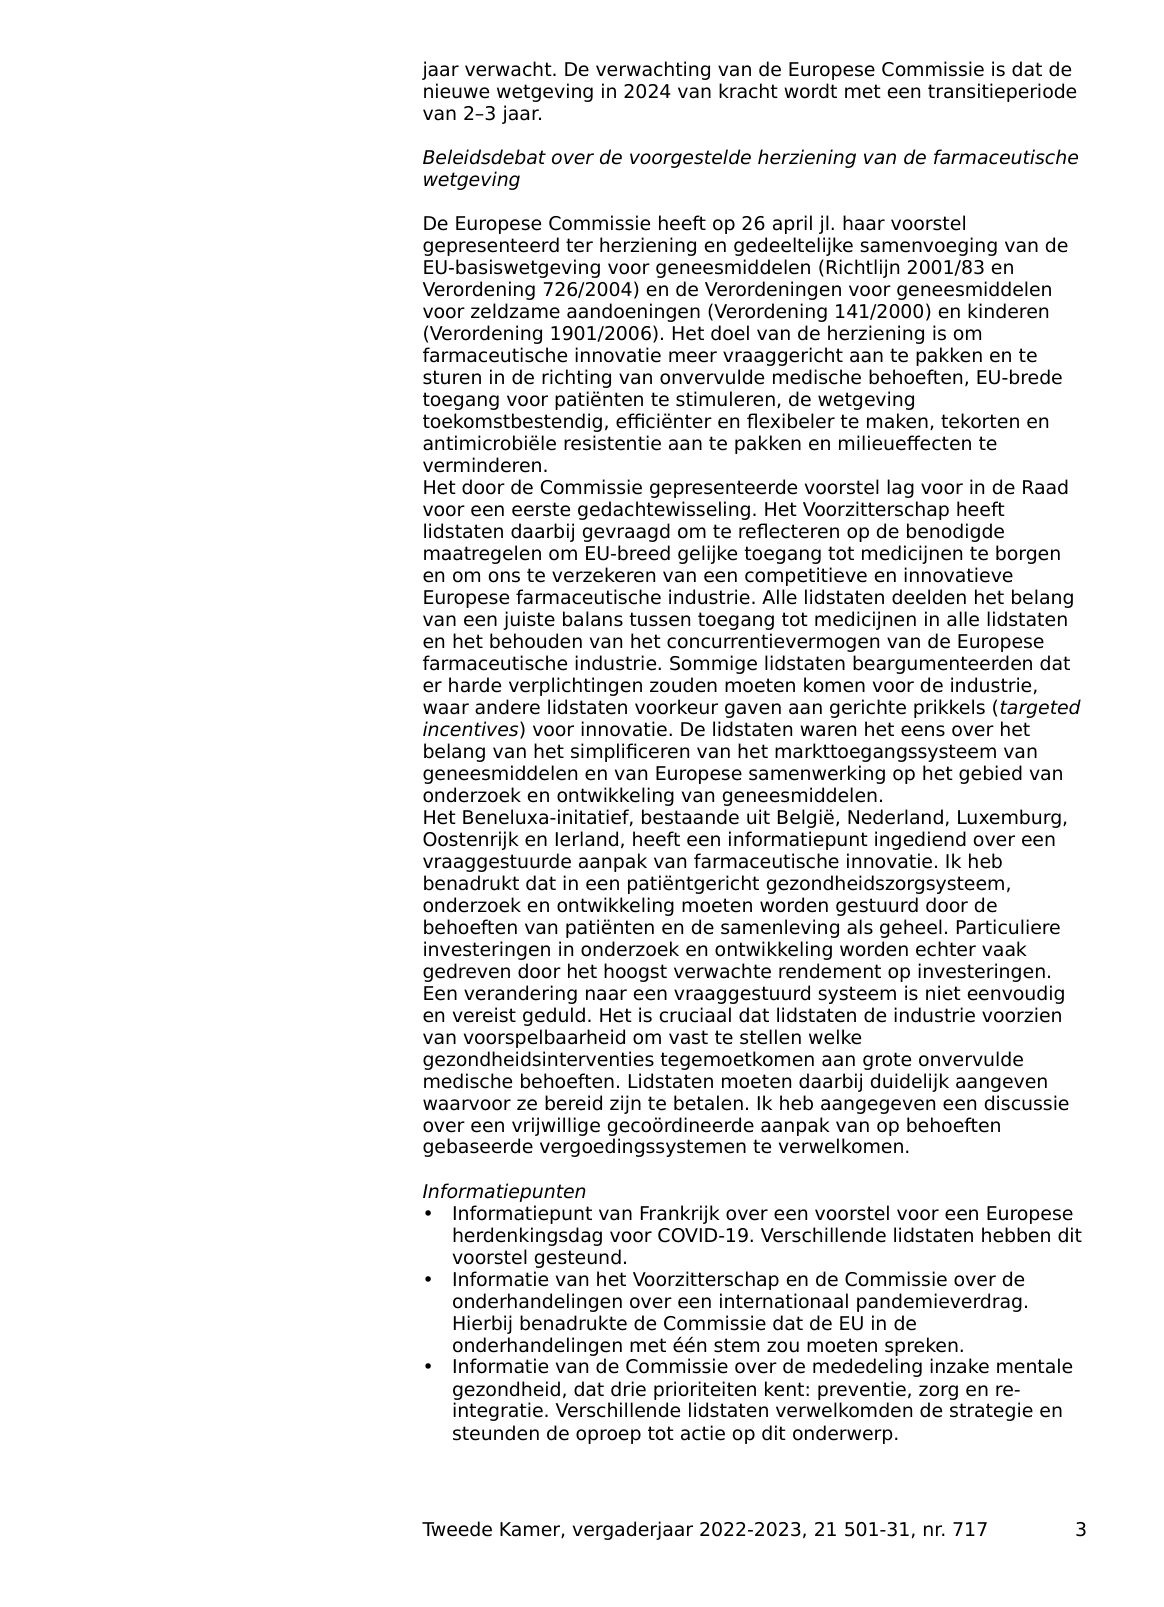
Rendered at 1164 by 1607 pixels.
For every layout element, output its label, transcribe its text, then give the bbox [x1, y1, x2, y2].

text • Informatiepunt van Frankrijk over een voorstel voor een Europese herdenkingsdag voor COVID-19. Verschillende lidstaten hebben dit voorstel gesteund. [422, 1203, 1087, 1268]
text Het door de Commissie gepresenteerde voorstel lag voor in de Raad voor een eerste gedachtewisseling. Het Voorzitterschap heeft lidstaten daarbij gevraagd om te reflecteren op de benodigde maatregelen om EU-breed gelijke toegang tot medicijnen te borgen en om ons te verzekeren van een competitieve en innovatieve Europese farmaceutische industrie. Alle lidstaten deelden het belang van een juiste balans tussen toegang tot medicijnen in alle lidstaten en het behouden van het concurrentievermogen van de Europese farmaceutische industrie. Sommige lidstaten beargumenteerden dat er harde verplichtingen zouden moeten komen voor de industrie, waar andere lidstaten voorkeur gaven aan gerichte prikkels (targeted incentives) voor innovatie. De lidstaten waren het eens over het belang van het simplificeren van het markttoegangssysteem van geneesmiddelen en van Europese samenwerking op het gebied van onderzoek en ontwikkeling van geneesmiddelen. [422, 477, 1087, 807]
subtitle Informatiepunten [422, 1181, 1087, 1203]
text Het Beneluxa-initatief, bestaande uit België, Nederland, Luxemburg, Oostenrijk en Ierland, heeft een informatiepunt ingediend over een vraaggestuurde aanpak van farmaceutische innovatie. Ik heb benadrukt dat in een patiëntgericht gezondheidszorgsysteem, onderzoek en ontwikkeling moeten worden gestuurd door de behoeften van patiënten en de samenleving als geheel. Particuliere investeringen in onderzoek en ontwikkeling worden echter vaak gedreven door het hoogst verwachte rendement op investeringen. Een verandering naar een vraaggestuurd systeem is niet eenvoudig en vereist geduld. Het is cruciaal dat lidstaten de industrie voorzien van voorspelbaarheid om vast te stellen welke gezondheidsinterventies tegemoetkomen aan grote onvervulde medische behoeften. Lidstaten moeten daarbij duidelijk aangeven waarvoor ze bereid zijn te betalen. Ik heb aangegeven een discussie over een vrijwillige gecoördineerde aanpak van op behoeften gebaseerde vergoedingssystemen te verwelkomen. [422, 807, 1087, 1158]
text De Europese Commissie heeft op 26 april jl. haar voorstel gepresenteerd ter herziening en gedeeltelijke samenvoeging van de EU-basiswetgeving voor geneesmiddelen (Richtlijn 2001/83 en Verordening 726/2004) en de Verordeningen voor geneesmiddelen voor zeldzame aandoeningen (Verordening 141/2000) en kinderen (Verordening 1901/2006). Het doel van de herziening is om farmaceutische innovatie meer vraaggericht aan te pakken en te sturen in de richting van onvervulde medische behoeften, EU-brede toegang voor patiënten te stimuleren, de wetgeving toekomstbestendig, efficiënter en flexibeler te maken, tekorten en antimicrobiële resistentie aan te pakken en milieueffecten te verminderen. [422, 213, 1087, 477]
text • Informatie van het Voorzitterschap en de Commissie over de onderhandelingen over een internationaal pandemieverdrag. Hierbij benadrukte de Commissie dat de EU in de onderhandelingen met één stem zou moeten spreken. [422, 1268, 1087, 1356]
text jaar verwacht. De verwachting van de Europese Commissie is dat de nieuwe wetgeving in 2024 van kracht wordt met een transitieperiode van 2–3 jaar. [422, 59, 1087, 125]
text • Informatie van de Commissie over de mededeling inzake mentale gezondheid, dat drie prioriteiten kent: preventie, zorg en re-integratie. Verschillende lidstaten verwelkomden de strategie en steunden de oproep tot actie op dit onderwerp. [422, 1356, 1087, 1444]
subtitle Beleidsdebat over de voorgestelde herziening van de farmaceutische wetgeving [422, 147, 1087, 191]
